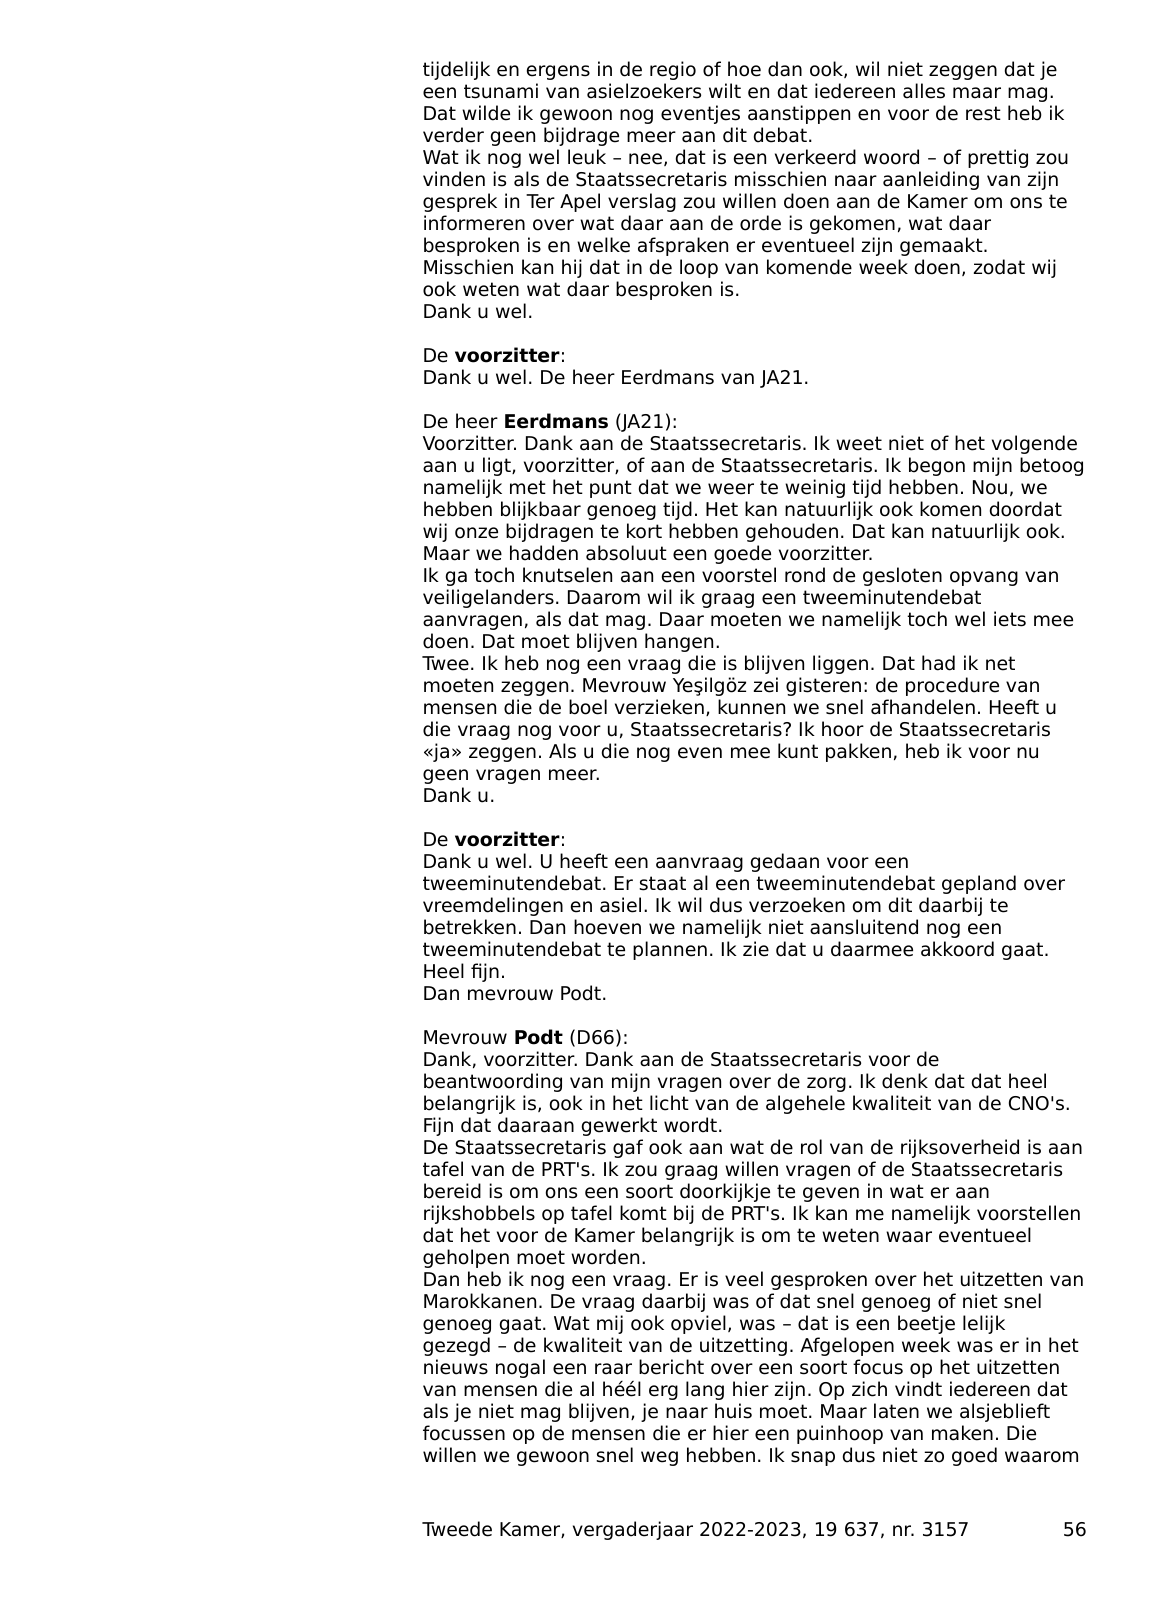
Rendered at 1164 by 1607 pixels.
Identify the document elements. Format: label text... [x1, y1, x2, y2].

text Dan mevrouw Podt. [422, 983, 1087, 1005]
text Voorzitter. Dank aan de Staatssecretaris. Ik weet niet of het volgende aan u ligt, voorzitter, of aan de Staatssecretaris. Ik begon mijn betoog namelijk met het punt dat we weer te weinig tijd hebben. Nou, we hebben blijkbaar genoeg tijd. Het kan natuurlijk ook komen doordat wij onze bijdragen te kort hebben gehouden. Dat kan natuurlijk ook. Maar we hadden absoluut een goede voorzitter. [422, 433, 1087, 565]
text De voorzitter: [422, 829, 1087, 851]
text Dank u wel. De heer Eerdmans van JA21. [422, 367, 1087, 389]
text De heer Eerdmans (JA21): [422, 411, 1087, 433]
text Dan heb ik nog een vraag. Er is veel gesproken over het uitzetten van Marokkanen. De vraag daarbij was of dat snel genoeg of niet snel genoeg gaat. Wat mij ook opviel, was – dat is een beetje lelijk gezegd – de kwaliteit van de uitzetting. Afgelopen week was er in het nieuws nogal een raar bericht over een soort focus op het uitzetten van mensen die al héél erg lang hier zijn. Op zich vindt iedereen dat als je niet mag blijven, je naar huis moet. Maar laten we alsjeblieft focussen op de mensen die er hier een puinhoop van maken. Die willen we gewoon snel weg hebben. Ik snap dus niet zo goed waarom [422, 1269, 1087, 1467]
text Wat ik nog wel leuk – nee, dat is een verkeerd woord – of prettig zou vinden is als de Staatssecretaris misschien naar aanleiding van zijn gesprek in Ter Apel verslag zou willen doen aan de Kamer om ons te informeren over wat daar aan de orde is gekomen, wat daar besproken is en welke afspraken er eventueel zijn gemaakt. Misschien kan hij dat in de loop van komende week doen, zodat wij ook weten wat daar besproken is. [422, 147, 1087, 301]
text De Staatssecretaris gaf ook aan wat de rol van de rijksoverheid is aan tafel van de PRT's. Ik zou graag willen vragen of de Staatssecretaris bereid is om ons een soort doorkijkje te geven in wat er aan rijkshobbels op tafel komt bij de PRT's. Ik kan me namelijk voorstellen dat het voor de Kamer belangrijk is om te weten waar eventueel geholpen moet worden. [422, 1137, 1087, 1269]
text Ik ga toch knutselen aan een voorstel rond de gesloten opvang van veiligelanders. Daarom wil ik graag een tweeminutendebat aanvragen, als dat mag. Daar moeten we namelijk toch wel iets mee doen. Dat moet blijven hangen. [422, 565, 1087, 653]
text Mevrouw Podt (D66): [422, 1027, 1087, 1049]
text Dank u wel. U heeft een aanvraag gedaan voor een tweeminutendebat. Er staat al een tweeminutendebat gepland over vreemdelingen en asiel. Ik wil dus verzoeken om dit daarbij te betrekken. Dan hoeven we namelijk niet aansluitend nog een tweeminutendebat te plannen. Ik zie dat u daarmee akkoord gaat. Heel fijn. [422, 851, 1087, 983]
text Dank u wel. [422, 301, 1087, 323]
text Dank, voorzitter. Dank aan de Staatssecretaris voor de beantwoording van mijn vragen over de zorg. Ik denk dat dat heel belangrijk is, ook in het licht van de algehele kwaliteit van de CNO's. Fijn dat daaraan gewerkt wordt. [422, 1049, 1087, 1137]
text Dank u. [422, 785, 1087, 807]
text tijdelijk en ergens in de regio of hoe dan ook, wil niet zeggen dat je een tsunami van asielzoekers wilt en dat iedereen alles maar mag. Dat wilde ik gewoon nog eventjes aanstippen en voor de rest heb ik verder geen bijdrage meer aan dit debat. [422, 59, 1087, 147]
text Twee. Ik heb nog een vraag die is blijven liggen. Dat had ik net moeten zeggen. Mevrouw Yeşilgöz zei gisteren: de procedure van mensen die de boel verzieken, kunnen we snel afhandelen. Heeft u die vraag nog voor u, Staatssecretaris? Ik hoor de Staatssecretaris «ja» zeggen. Als u die nog even mee kunt pakken, heb ik voor nu geen vragen meer. [422, 653, 1087, 785]
text De voorzitter: [422, 345, 1087, 367]
